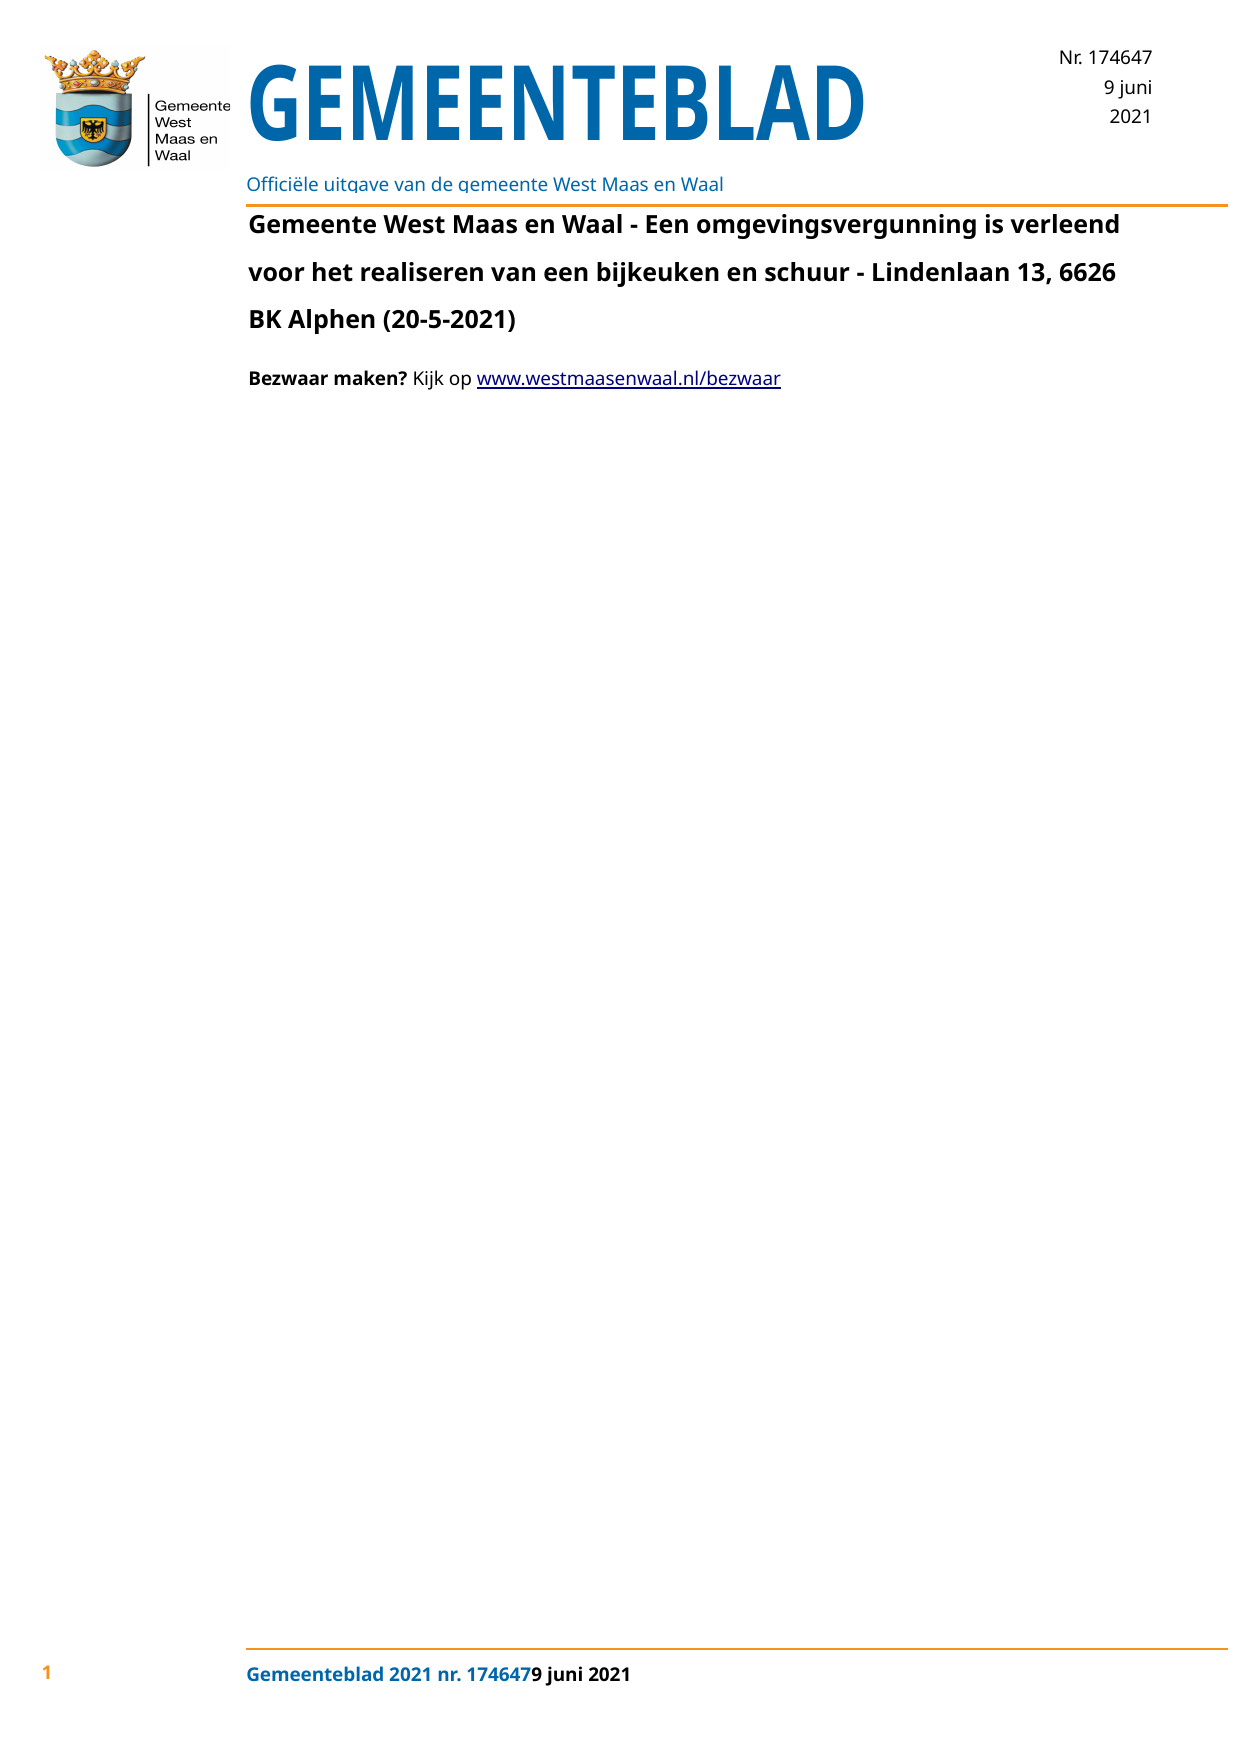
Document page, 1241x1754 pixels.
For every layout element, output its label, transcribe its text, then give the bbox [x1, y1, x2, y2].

text Bezwaar maken? Kijk op www.westmaasenwaal.nl/bezwaar [248, 366, 1152, 391]
picture [41, 47, 231, 172]
text Gemeente West Maas en Waal - Een omgevingsvergunning is verleend voor het realiseren van een bijkeuken en schuur - Lindenlaan 13, 6626 BK Alphen (20-5-2021) [248, 207, 1152, 336]
